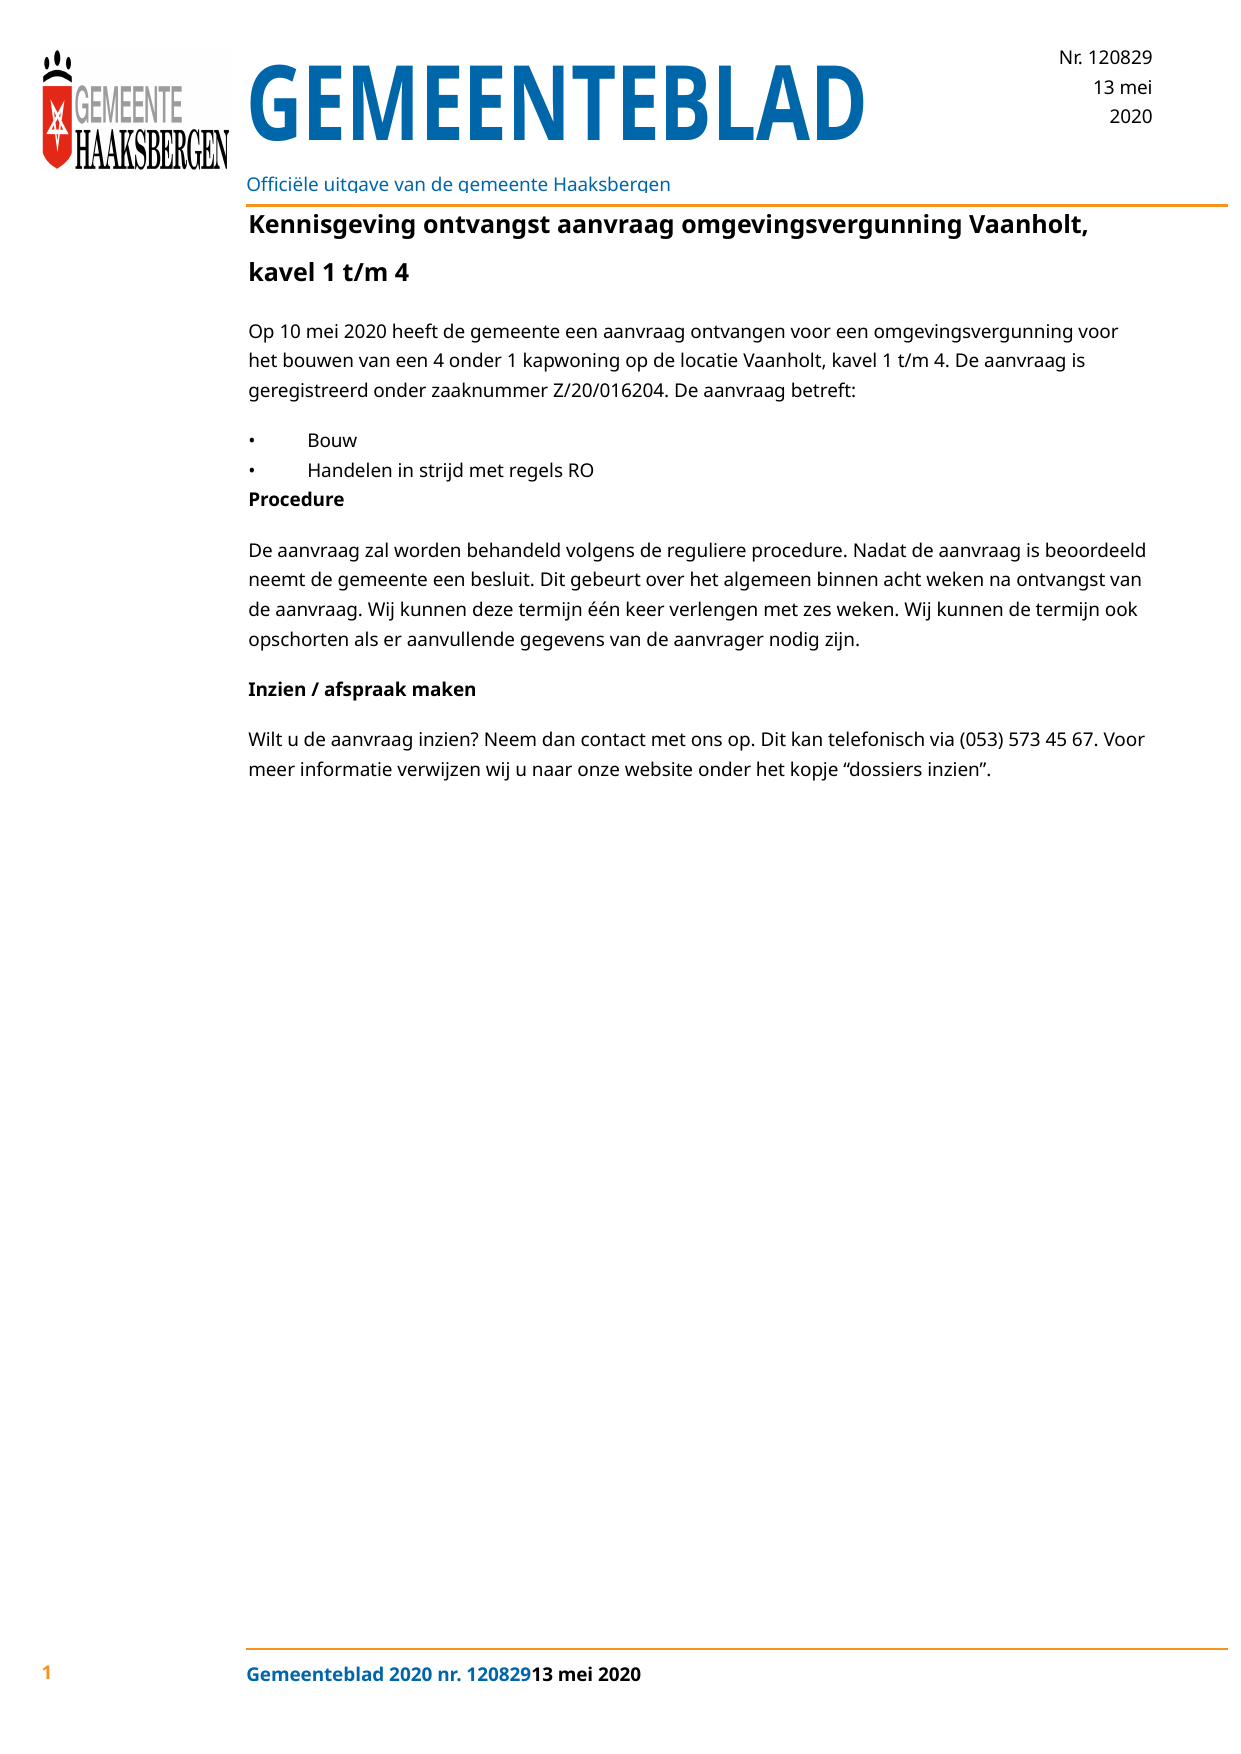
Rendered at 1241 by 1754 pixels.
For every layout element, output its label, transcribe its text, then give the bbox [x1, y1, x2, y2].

text Kennisgeving ontvangst aanvraag omgevingsvergunning Vaanholt, kavel 1 t/m 4 [248, 207, 1152, 288]
text Wilt u de aanvraag inzien? Neem dan contact met ons op. Dit kan telefonisch via (053) 573 45 67. Voor meer informatie verwijzen wij u naar onze website onder het kopje “dossiers inzien”. [248, 727, 1152, 782]
list Bouw [248, 427, 1152, 453]
picture [41, 47, 231, 172]
text Op 10 mei 2020 heeft de gemeente een aanvraag ontvangen voor een omgevingsvergunning voor het bouwen van een 4 onder 1 kapwoning op de locatie Vaanholt, kavel 1 t/m 4. De aanvraag is geregistreerd onder zaaknummer Z/20/016204. De aanvraag betreft: [248, 318, 1152, 403]
text De aanvraag zal worden behandeld volgens de reguliere procedure. Nadat de aanvraag is beoordeeld neemt de gemeente een besluit. Dit gebeurt over het algemeen binnen acht weken na ontvangst van de aanvraag. Wij kunnen deze termijn één keer verlengen met zes weken. Wij kunnen de termijn ook opschorten als er aanvullende gegevens van de aanvrager nodig zijn. [248, 537, 1152, 652]
text Procedure [248, 487, 1152, 512]
list Handelen in strijd met regels RO [248, 457, 1152, 483]
text Inzien / afspraak maken [248, 676, 1152, 702]
